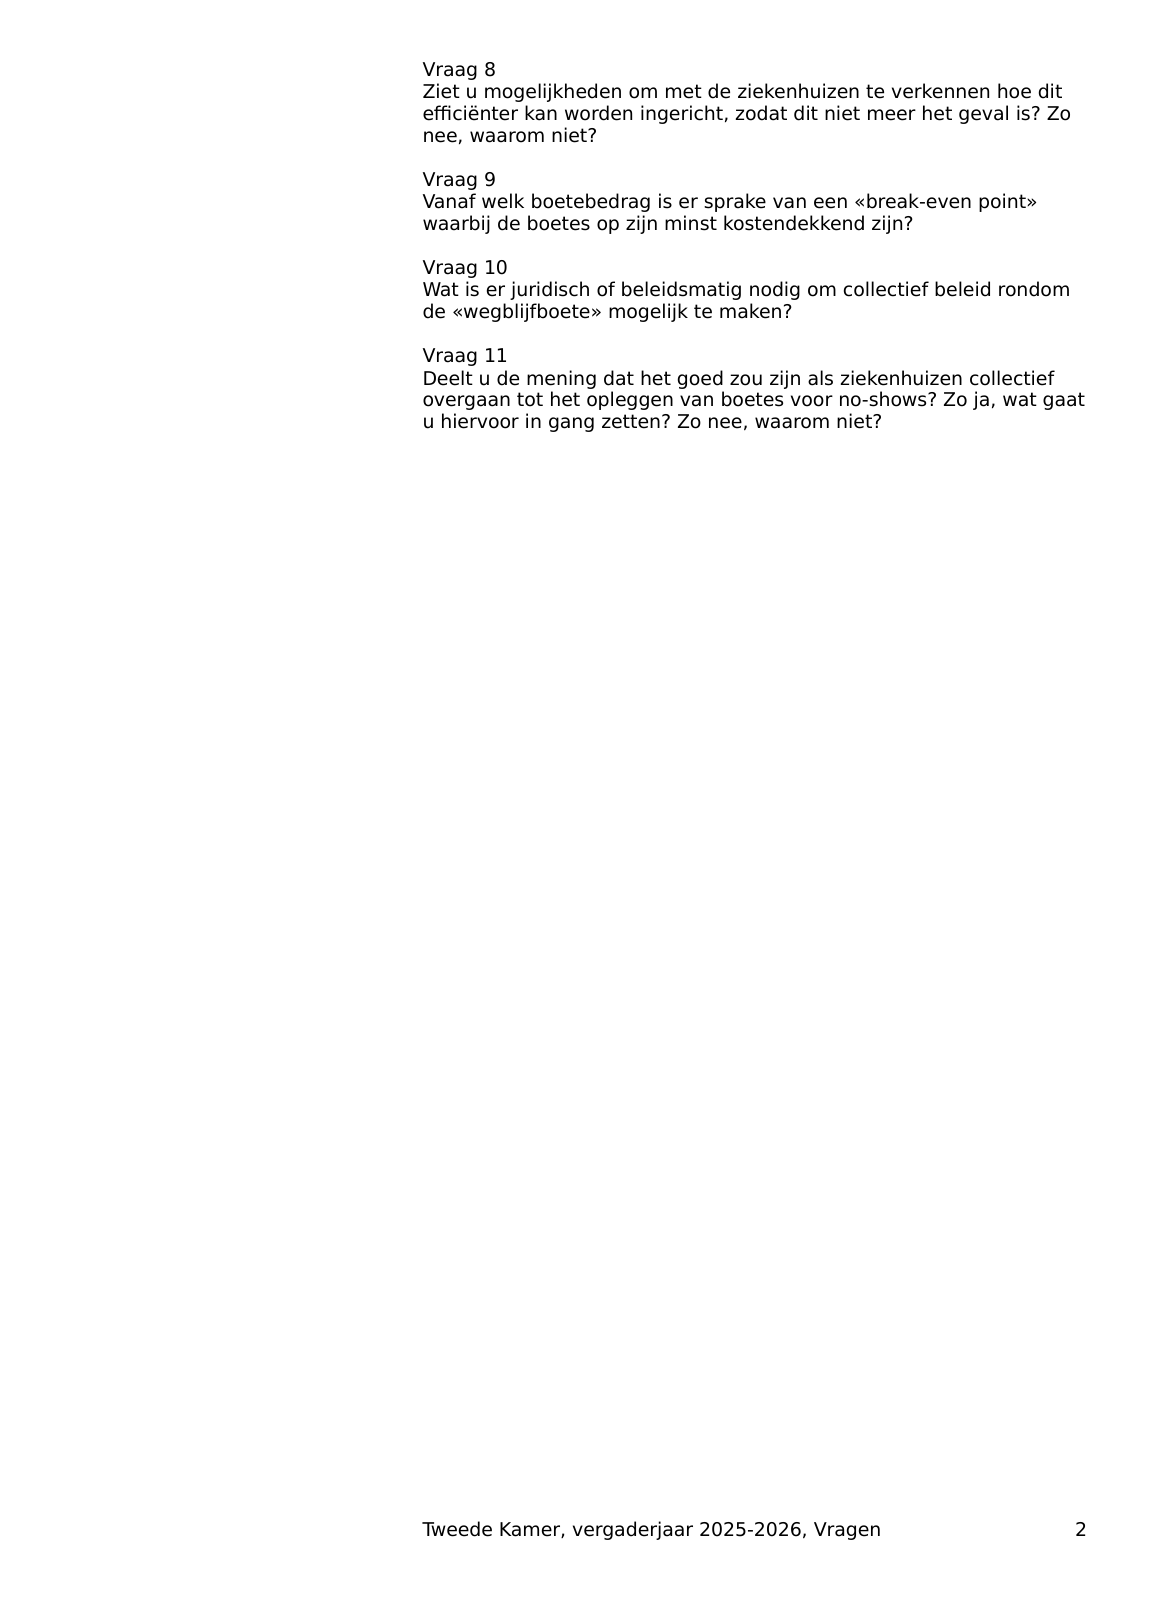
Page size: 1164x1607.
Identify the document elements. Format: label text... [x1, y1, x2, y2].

text Vraag 11 [422, 345, 1087, 367]
text Wat is er juridisch of beleidsmatig nodig om collectief beleid rondom de «wegblijfboete» mogelijk te maken? [422, 279, 1087, 323]
text Vraag 10 [422, 257, 1087, 279]
text Vraag 9 [422, 169, 1087, 191]
text Deelt u de mening dat het goed zou zijn als ziekenhuizen collectief overgaan tot het opleggen van boetes voor no-shows? Zo ja, wat gaat u hiervoor in gang zetten? Zo nee, waarom niet? [422, 367, 1087, 433]
text Vanaf welk boetebedrag is er sprake van een «break-even point» waarbij de boetes op zijn minst kostendekkend zijn? [422, 191, 1087, 235]
text Ziet u mogelijkheden om met de ziekenhuizen te verkennen hoe dit efficiënter kan worden ingericht, zodat dit niet meer het geval is? Zo nee, waarom niet? [422, 81, 1087, 147]
text Vraag 8 [422, 59, 1087, 81]
